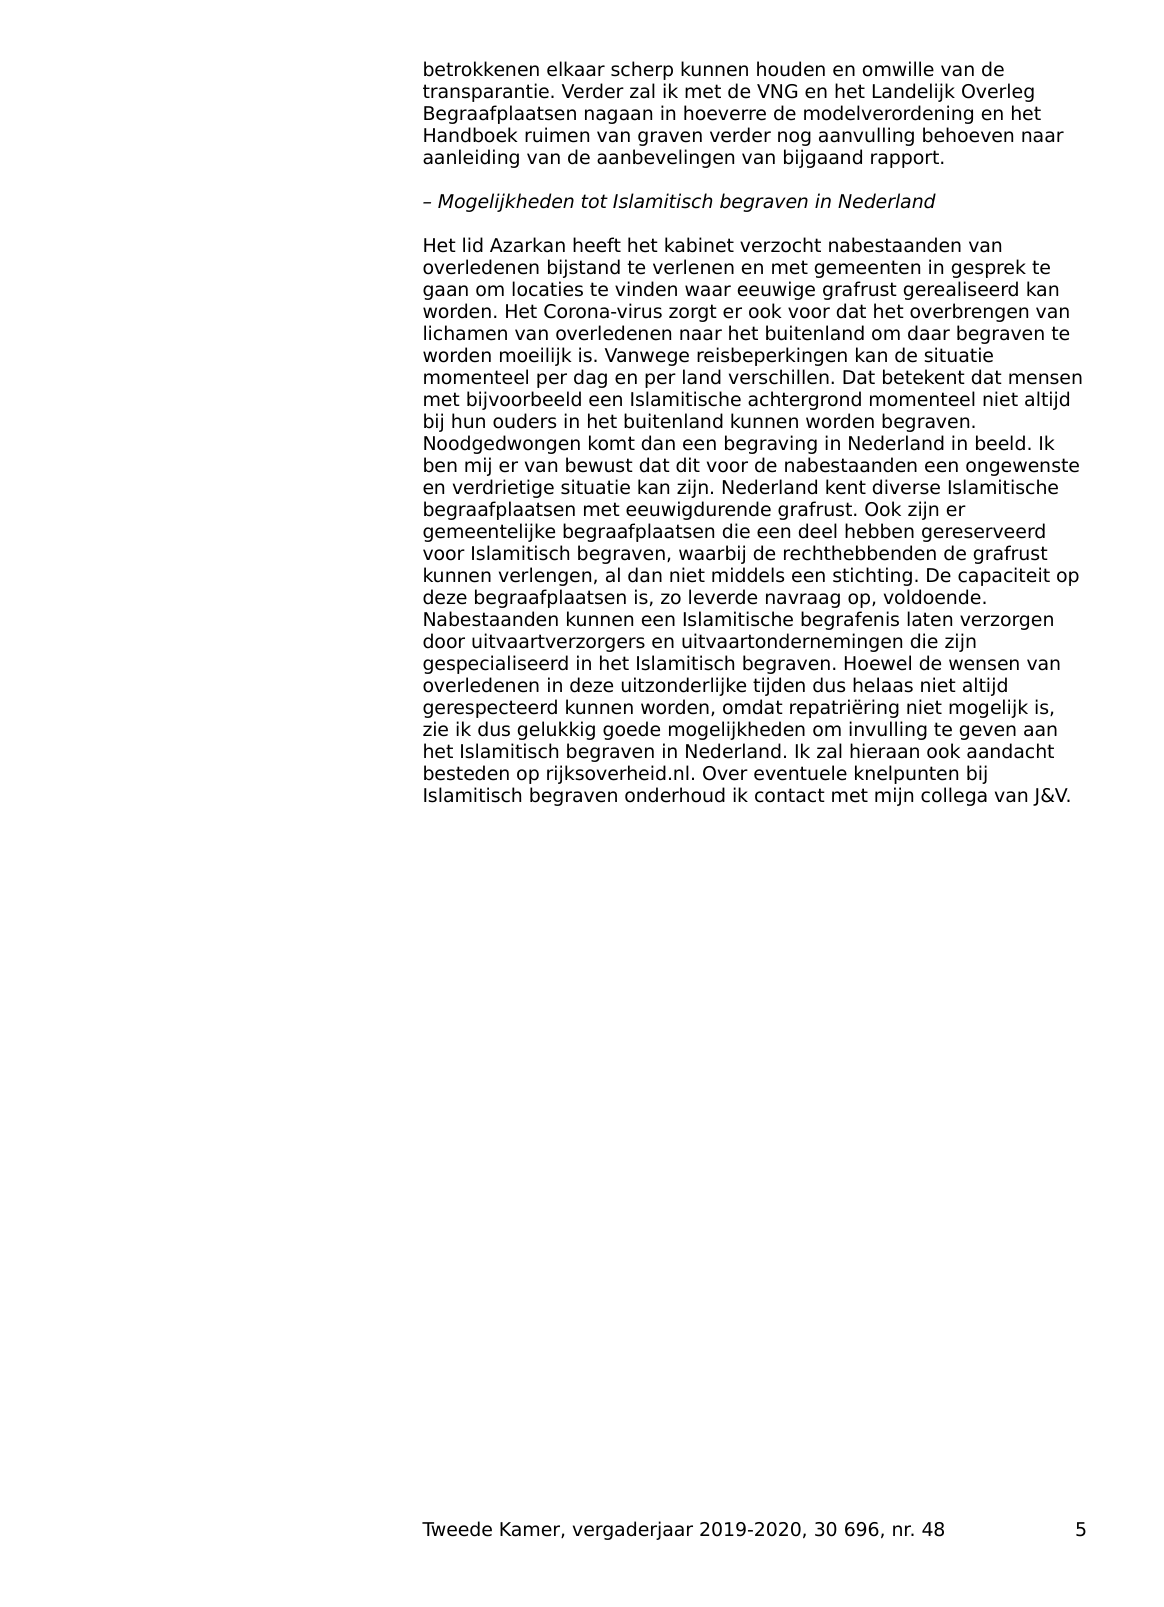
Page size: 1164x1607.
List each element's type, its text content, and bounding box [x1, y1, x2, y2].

text betrokkenen elkaar scherp kunnen houden en omwille van de transparantie. Verder zal ik met de VNG en het Landelijk Overleg Begraafplaatsen nagaan in hoeverre de modelverordening en het Handboek ruimen van graven verder nog aanvulling behoeven naar aanleiding van de aanbevelingen van bijgaand rapport. [422, 59, 1087, 169]
subtitle – Mogelijkheden tot Islamitisch begraven in Nederland [422, 191, 1087, 213]
text Het lid Azarkan heeft het kabinet verzocht nabestaanden van overledenen bijstand te verlenen en met gemeenten in gesprek te gaan om locaties te vinden waar eeuwige grafrust gerealiseerd kan worden. Het Corona-virus zorgt er ook voor dat het overbrengen van lichamen van overledenen naar het buitenland om daar begraven te worden moeilijk is. Vanwege reisbeperkingen kan de situatie momenteel per dag en per land verschillen. Dat betekent dat mensen met bijvoorbeeld een Islamitische achtergrond momenteel niet altijd bij hun ouders in het buitenland kunnen worden begraven. Noodgedwongen komt dan een begraving in Nederland in beeld. Ik ben mij er van bewust dat dit voor de nabestaanden een ongewenste en verdrietige situatie kan zijn. Nederland kent diverse Islamitische begraafplaatsen met eeuwigdurende grafrust. Ook zijn er gemeentelijke begraafplaatsen die een deel hebben gereserveerd voor Islamitisch begraven, waarbij de rechthebbenden de grafrust kunnen verlengen, al dan niet middels een stichting. De capaciteit op deze begraafplaatsen is, zo leverde navraag op, voldoende. Nabestaanden kunnen een Islamitische begrafenis laten verzorgen door uitvaartverzorgers en uitvaartondernemingen die zijn gespecialiseerd in het Islamitisch begraven. Hoewel de wensen van overledenen in deze uitzonderlijke tijden dus helaas niet altijd gerespecteerd kunnen worden, omdat repatriëring niet mogelijk is, zie ik dus gelukkig goede mogelijkheden om invulling te geven aan het Islamitisch begraven in Nederland. Ik zal hieraan ook aandacht besteden op rijksoverheid.nl. Over eventuele knelpunten bij Islamitisch begraven onderhoud ik contact met mijn collega van J&V. [422, 235, 1087, 807]
